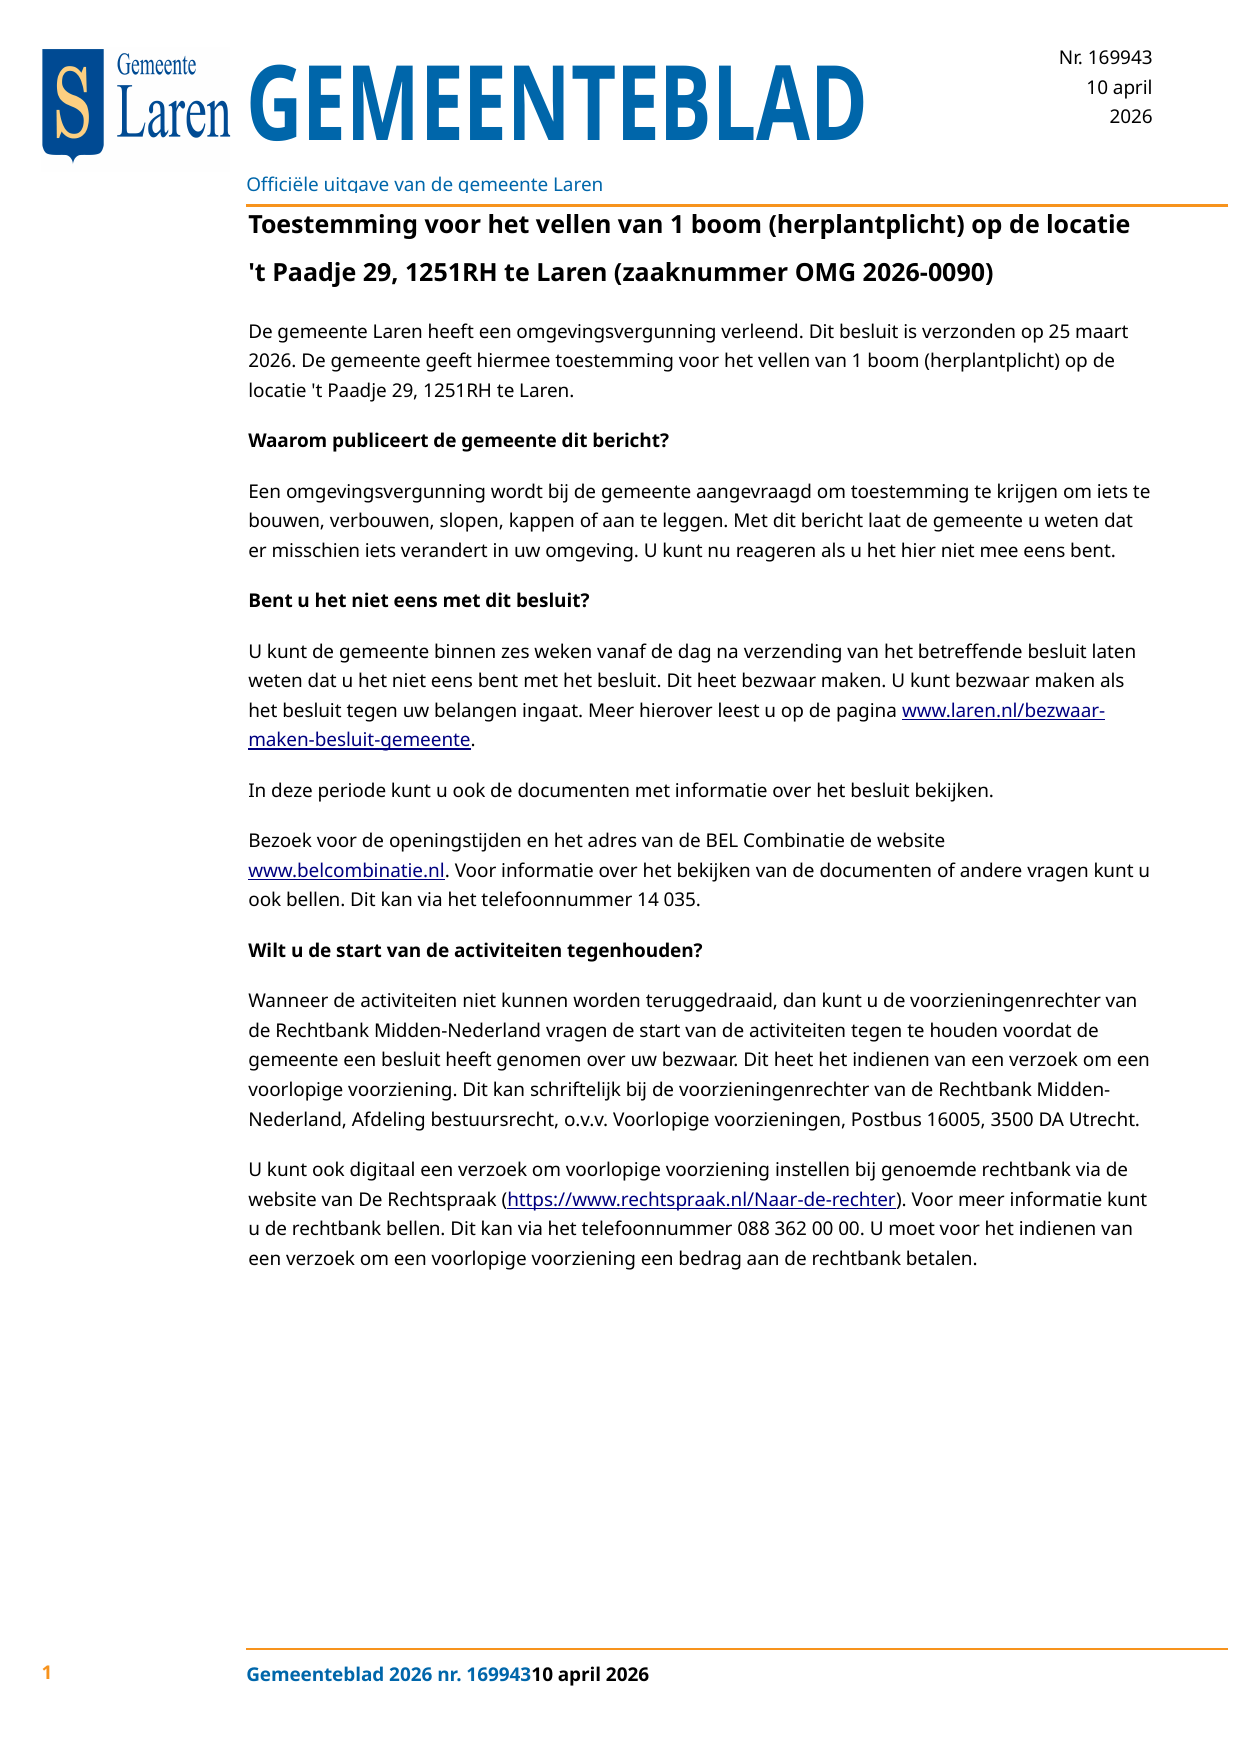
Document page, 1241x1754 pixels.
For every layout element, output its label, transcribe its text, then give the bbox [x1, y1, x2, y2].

text Bezoek voor de openingstijden en het adres van de BEL Combinatie de website www.belcombinatie.nl. Voor informatie over het bekijken van de documenten of andere vragen kunt u ook bellen. Dit kan via het telefoonnummer 14 035. [248, 827, 1152, 912]
text Waarom publiceert de gemeente dit bericht? [248, 427, 1152, 453]
text Wilt u de start van de activiteiten tegenhouden? [248, 937, 1152, 963]
text Een omgevingsvergunning wordt bij de gemeente aangevraagd om toestemming te krijgen om iets te bouwen, verbouwen, slopen, kappen of aan te leggen. Met dit bericht laat de gemeente u weten dat er misschien iets verandert in uw omgeving. U kunt nu reageren als u het hier niet mee eens bent. [248, 478, 1152, 563]
text Toestemming voor het vellen van 1 boom (herplantplicht) op de locatie 't Paadje 29, 1251RH te Laren (zaaknummer OMG 2026-0090) [248, 207, 1152, 288]
text Wanneer de activiteiten niet kunnen worden teruggedraaid, dan kunt u de voorzieningenrechter van de Rechtbank Midden-Nederland vragen de start van de activiteiten tegen te houden voordat de gemeente een besluit heeft genomen over uw bezwaar. Dit heet het indienen van een verzoek om een voorlopige voorziening. Dit kan schriftelijk bij de voorzieningenrechter van de Rechtbank Midden-Nederland, Afdeling bestuursrecht, o.v.v. Voorlopige voorzieningen, Postbus 16005, 3500 DA Utrecht. [248, 987, 1152, 1132]
text U kunt ook digitaal een verzoek om voorlopige voorziening instellen bij genoemde rechtbank via de website van De Rechtspraak (https://www.rechtspraak.nl/Naar-de-rechter). Voor meer informatie kunt u de rechtbank bellen. Dit kan via het telefoonnummer 088 362 00 00. U moet voor het indienen van een verzoek om een voorlopige voorziening een bedrag aan de rechtbank betalen. [248, 1156, 1152, 1271]
text In deze periode kunt u ook de documenten met informatie over het besluit bekijken. [248, 777, 1152, 803]
text Bent u het niet eens met dit besluit? [248, 587, 1152, 613]
text De gemeente Laren heeft een omgevingsvergunning verleend. Dit besluit is verzonden op 25 maart 2026. De gemeente geeft hiermee toestemming voor het vellen van 1 boom (herplantplicht) op de locatie 't Paadje 29, 1251RH te Laren. [248, 318, 1152, 403]
picture [41, 47, 231, 172]
text U kunt de gemeente binnen zes weken vanaf de dag na verzending van het betreffende besluit laten weten dat u het niet eens bent met het besluit. Dit heet bezwaar maken. U kunt bezwaar maken als het besluit tegen uw belangen ingaat. Meer hierover leest u op de pagina www.laren.nl/bezwaar-maken-besluit-gemeente. [248, 638, 1152, 752]
